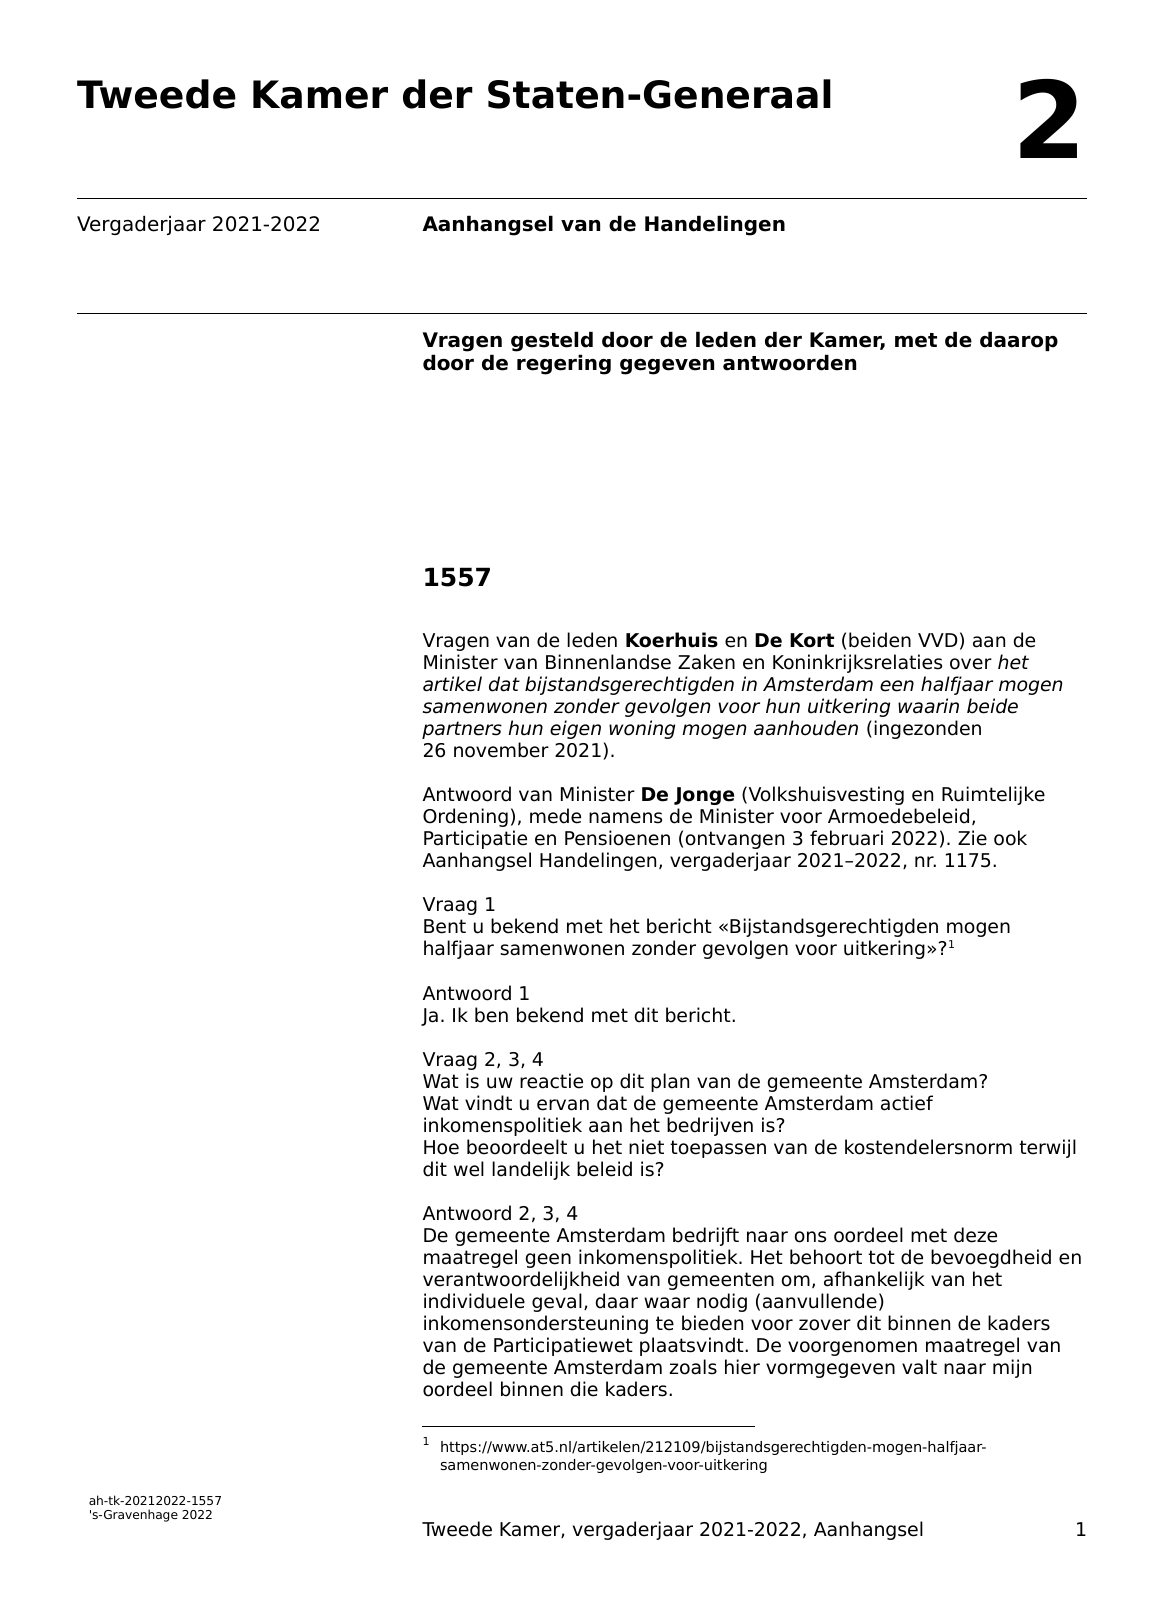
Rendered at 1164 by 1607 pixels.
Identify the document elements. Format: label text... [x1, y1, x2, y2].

table_cell Aanhangsel van de Handelingen [422, 199, 1087, 313]
table_header 2 [886, 59, 1087, 198]
table_header Tweede Kamer der Staten-Generaal [77, 59, 886, 198]
text Vragen van de leden Koerhuis en De Kort (beiden VVD) aan de Minister van Binnenlandse Zaken en Koninkrijksrelaties over het artikel dat bijstandsgerechtigden in Amsterdam een halfjaar mogen samenwonen zonder gevolgen voor hun uitkering waarin beide partners hun eigen woning mogen aanhouden (ingezonden 26 november 2021). [422, 630, 1087, 762]
text Bent u bekend met het bericht «Bijstandsgerechtigden mogen halfjaar samenwonen zonder gevolgen voor uitkering»? [422, 916, 1087, 960]
text 's-Gravenhage 2022 [88, 1508, 323, 1522]
table_cell Vergaderjaar 2021-2022 [77, 199, 422, 313]
text Antwoord 2, 3, 4 [422, 1203, 1087, 1225]
table_cell Vragen gesteld door de leden der Kamer, met de daarop door de regering gegeven antwoorden [422, 314, 1087, 375]
text Wat is uw reactie op dit plan van de gemeente Amsterdam? [422, 1071, 1087, 1093]
text Antwoord 1 [422, 982, 1087, 1004]
text 1557 [422, 563, 1087, 592]
text Vraag 1 [422, 894, 1087, 916]
text https://www.at5.nl/artikelen/212109/bijstandsgerechtigden-mogen-halfjaar-samenwonen-zonder-gevolgen-voor-uitkering [422, 1435, 1087, 1474]
text Hoe beoordeelt u het niet toepassen van de kostendelersnorm terwijl dit wel landelijk beleid is? [422, 1137, 1087, 1181]
text ah-tk-20212022-1557 [88, 1494, 323, 1508]
table_cell [77, 314, 422, 375]
text Ja. Ik ben bekend met dit bericht. [422, 1004, 1087, 1026]
text Vraag 2, 3, 4 [422, 1049, 1087, 1071]
text Antwoord van Minister De Jonge (Volkshuisvesting en Ruimtelijke Ordening), mede namens de Minister voor Armoedebeleid, Participatie en Pensioenen (ontvangen 3 februari 2022). Zie ook Aanhangsel Handelingen, vergaderjaar 2021–2022, nr. 1175. [422, 784, 1087, 872]
text Wat vindt u ervan dat de gemeente Amsterdam actief inkomenspolitiek aan het bedrijven is? [422, 1093, 1087, 1137]
text De gemeente Amsterdam bedrijft naar ons oordeel met deze maatregel geen inkomenspolitiek. Het behoort tot de bevoegdheid en verantwoordelijkheid van gemeenten om, afhankelijk van het individuele geval, daar waar nodig (aanvullende) inkomensondersteuning te bieden voor zover dit binnen de kaders van de Participatiewet plaatsvindt. De voorgenomen maatregel van de gemeente Amsterdam zoals hier vormgegeven valt naar mijn oordeel binnen die kaders. [422, 1225, 1087, 1401]
